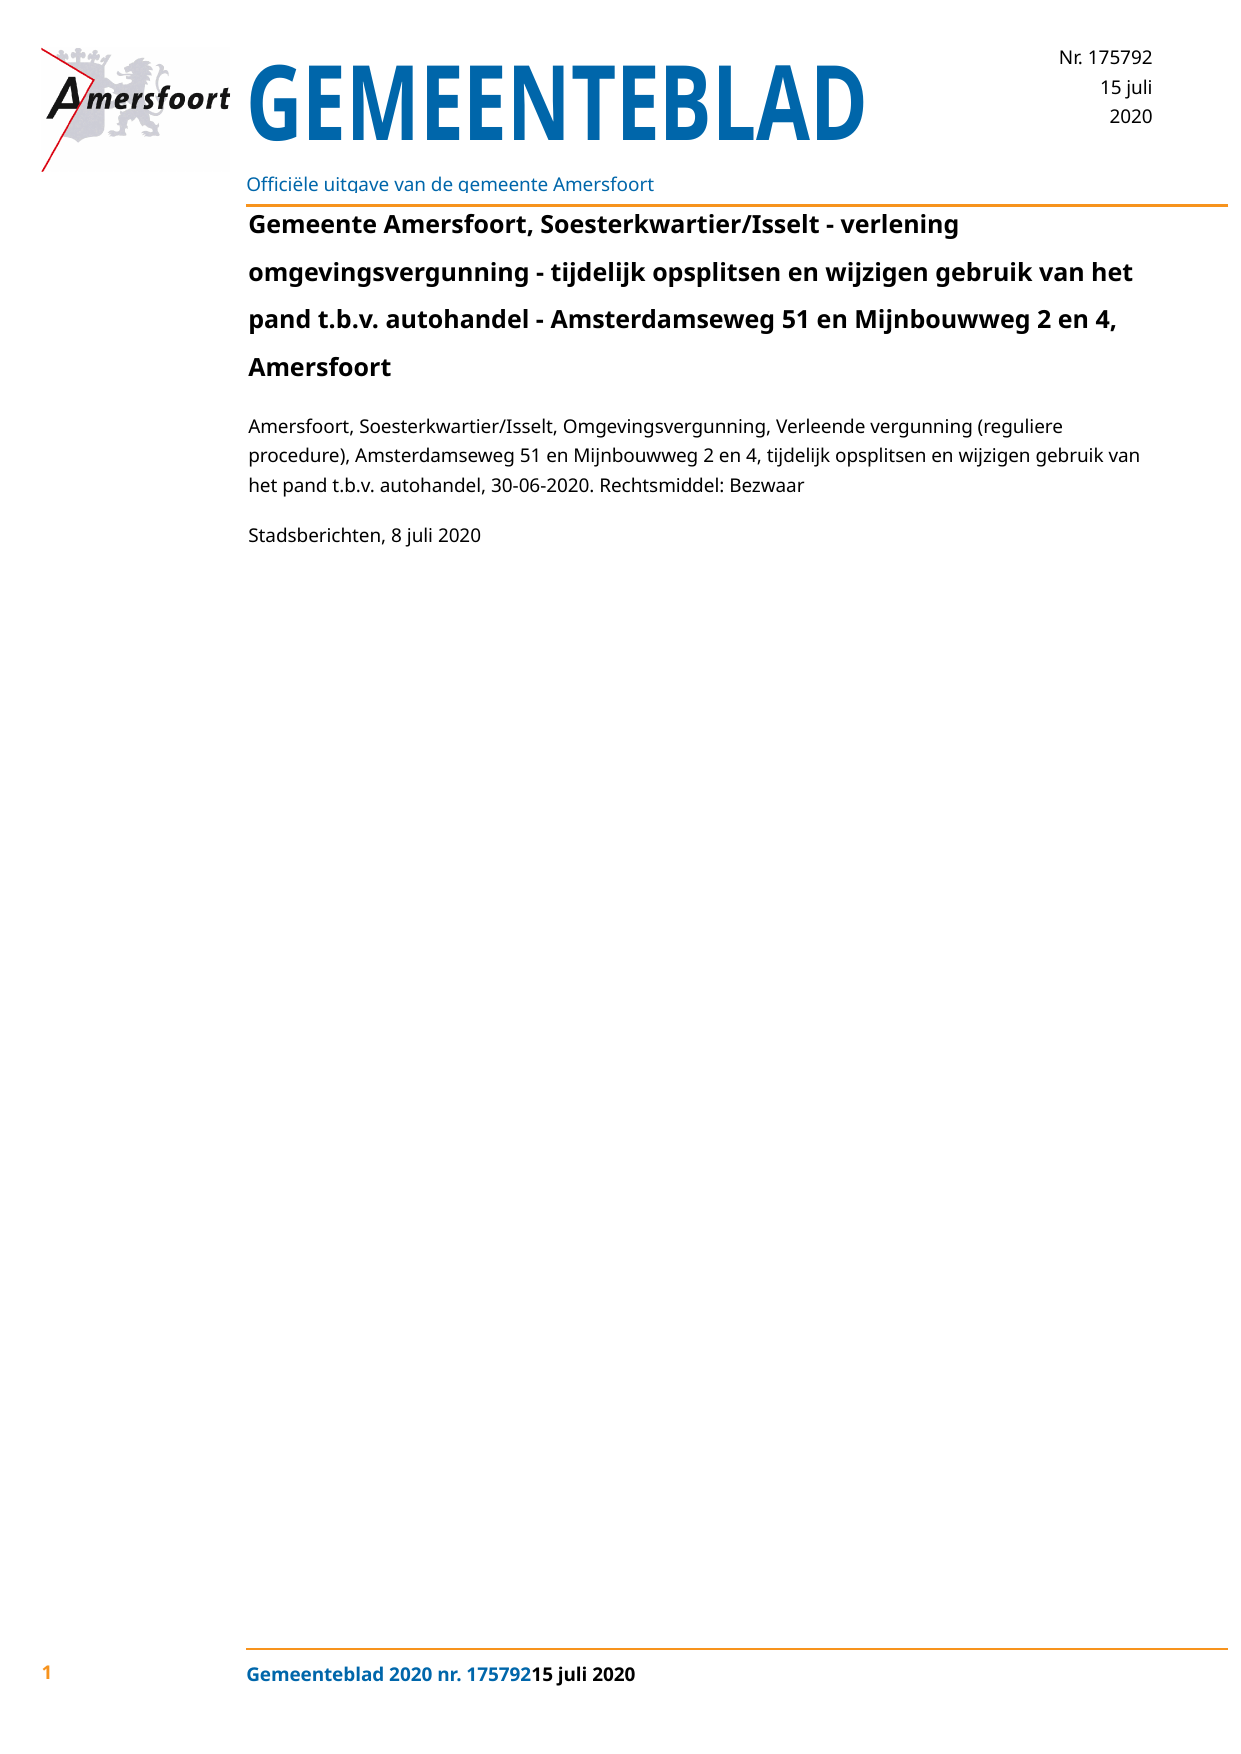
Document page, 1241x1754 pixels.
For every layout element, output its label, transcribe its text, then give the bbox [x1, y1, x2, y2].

picture [41, 47, 231, 172]
text Stadsberichten, 8 juli 2020 [248, 523, 1152, 548]
text Amersfoort, Soesterkwartier/Isselt, Omgevingsvergunning, Verleende vergunning (reguliere procedure), Amsterdamseweg 51 en Mijnbouwweg 2 en 4, tijdelijk opsplitsen en wijzigen gebruik van het pand t.b.v. autohandel, 30-06-2020. Rechtsmiddel: Bezwaar [248, 413, 1152, 498]
text Gemeente Amersfoort, Soesterkwartier/Isselt - verlening omgevingsvergunning - tijdelijk opsplitsen en wijzigen gebruik van het pand t.b.v. autohandel - Amsterdamseweg 51 en Mijnbouwweg 2 en 4, Amersfoort [248, 207, 1152, 384]
